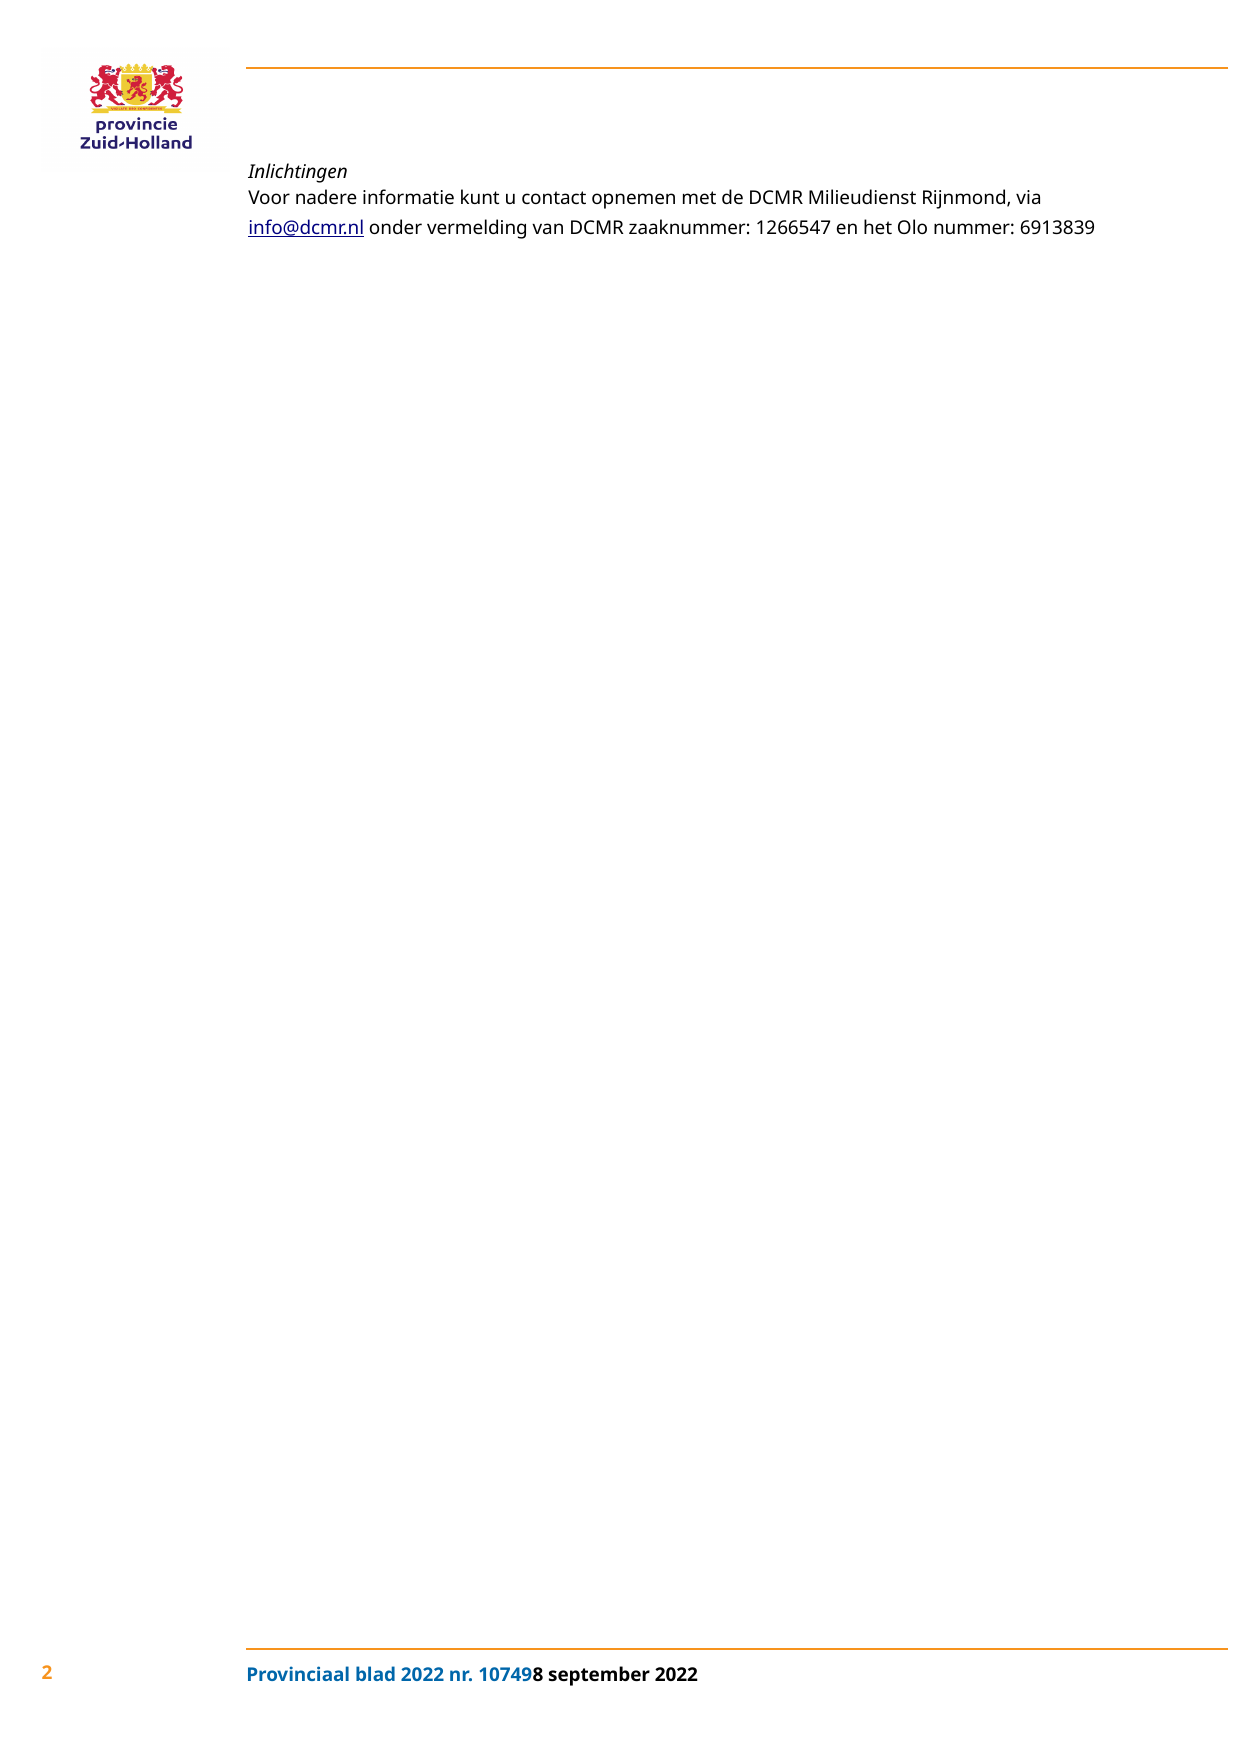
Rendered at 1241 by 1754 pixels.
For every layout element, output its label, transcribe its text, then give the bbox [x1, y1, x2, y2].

picture [41, 47, 231, 172]
text Voor nadere informatie kunt u contact opnemen met de DCMR Milieudienst Rijnmond, via info@dcmr.nl onder vermelding van DCMR zaaknummer: 1266547 en het Olo nummer: 6913839 [248, 184, 1152, 240]
text Inlichtingen [248, 159, 1152, 184]
